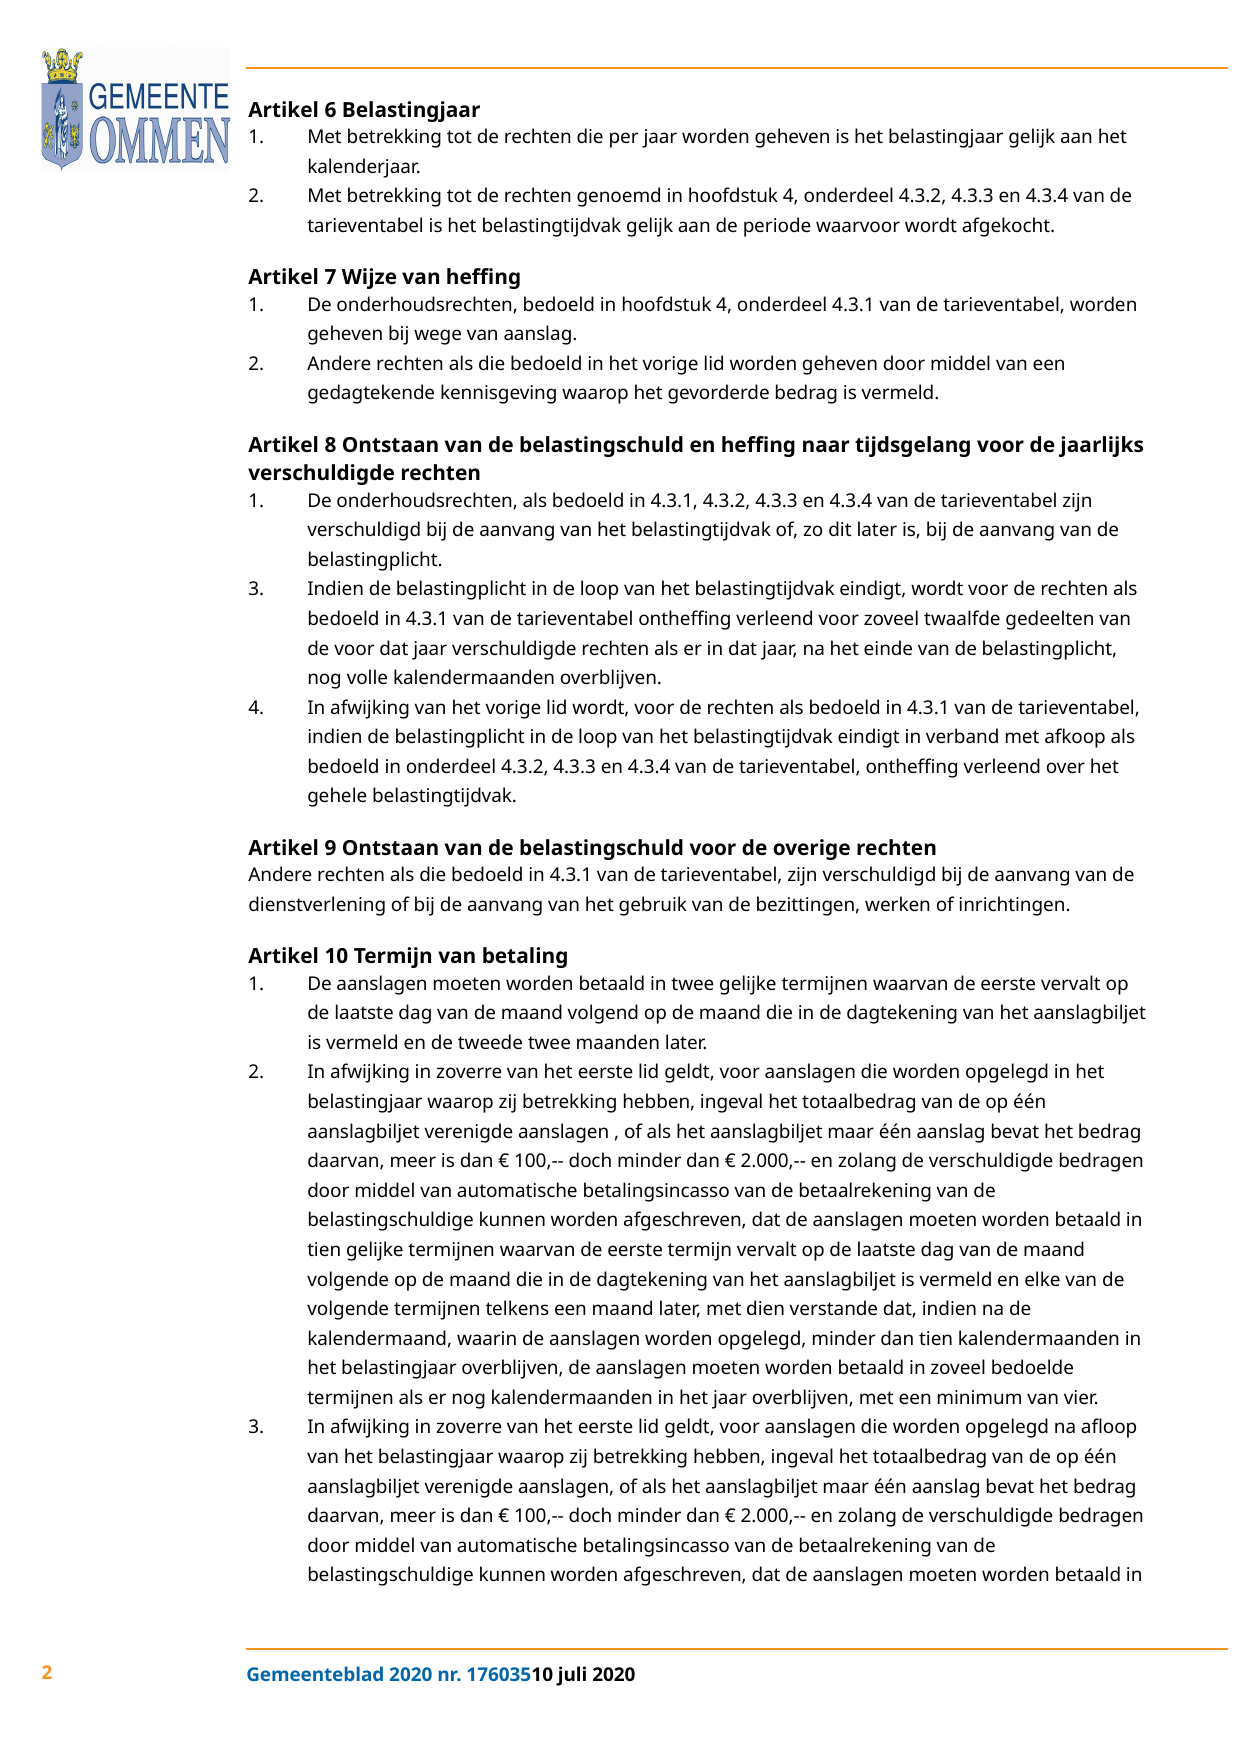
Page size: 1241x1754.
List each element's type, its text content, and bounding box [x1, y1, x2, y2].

list De onderhoudsrechten, als bedoeld in 4.3.1, 4.3.2, 4.3.3 en 4.3.4 van de tarieventabel zijn verschuldigd bij de aanvang van het belastingtijdvak of, zo dit later is, bij de aanvang van de belastingplicht. [248, 487, 1152, 572]
list In afwijking van het vorige lid wordt, voor de rechten als bedoeld in 4.3.1 van de tarieventabel, indien de belastingplicht in de loop van het belastingtijdvak eindigt in verband met afkoop als bedoeld in onderdeel 4.3.2, 4.3.3 en 4.3.4 van de tarieventabel, ontheffing verleend over het gehele belastingtijdvak. [248, 694, 1152, 808]
text Artikel 6 Belastingjaar [248, 95, 1152, 123]
list De onderhoudsrechten, bedoeld in hoofdstuk 4, onderdeel 4.3.1 van de tarieventabel, worden geheven bij wege van aanslag. [248, 291, 1152, 346]
list Met betrekking tot de rechten die per jaar worden geheven is het belastingjaar gelijk aan het kalenderjaar. [248, 123, 1152, 178]
text Artikel 7 Wijze van heffing [248, 262, 1152, 291]
list Andere rechten als die bedoeld in het vorige lid worden geheven door middel van een gedagtekende kennisgeving waarop het gevorderde bedrag is vermeld. [248, 350, 1152, 405]
list In afwijking in zoverre van het eerste lid geldt, voor aanslagen die worden opgelegd in het belastingjaar waarop zij betrekking hebben, ingeval het totaalbedrag van de op één aanslagbiljet verenigde aanslagen , of als het aanslagbiljet maar één aanslag bevat het bedrag daarvan, meer is dan € 100,-- doch minder dan € 2.000,-- en zolang de verschuldigde bedragen door middel van automatische betalingsincasso van de betaalrekening van de belastingschuldige kunnen worden afgeschreven, dat de aanslagen moeten worden betaald in tien gelijke termijnen waarvan de eerste termijn vervalt op de laatste dag van de maand volgende op de maand die in de dagtekening van het aanslagbiljet is vermeld en elke van de volgende termijnen telkens een maand later, met dien verstande dat, indien na de kalendermaand, waarin de aanslagen worden opgelegd, minder dan tien kalendermaanden in het belastingjaar overblijven, de aanslagen moeten worden betaald in zoveel bedoelde termijnen als er nog kalendermaanden in het jaar overblijven, met een minimum van vier. [248, 1059, 1152, 1410]
list In afwijking in zoverre van het eerste lid geldt, voor aanslagen die worden opgelegd na afloop van het belastingjaar waarop zij betrekking hebben, ingeval het totaalbedrag van de op één aanslagbiljet verenigde aanslagen, of als het aanslagbiljet maar één aanslag bevat het bedrag daarvan, meer is dan € 100,-- doch minder dan € 2.000,-- en zolang de verschuldigde bedragen door middel van automatische betalingsincasso van de betaalrekening van de belastingschuldige kunnen worden afgeschreven, dat de aanslagen moeten worden betaald in [248, 1414, 1152, 1587]
list Indien de belastingplicht in de loop van het belastingtijdvak eindigt, wordt voor de rechten als bedoeld in 4.3.1 van de tarieventabel ontheffing verleend voor zoveel twaalfde gedeelten van de voor dat jaar verschuldigde rechten als er in dat jaar, na het einde van de belastingplicht, nog volle kalendermaanden overblijven. [248, 576, 1152, 690]
list Met betrekking tot de rechten genoemd in hoofdstuk 4, onderdeel 4.3.2, 4.3.3 en 4.3.4 van de tarieventabel is het belastingtijdvak gelijk aan de periode waarvoor wordt afgekocht. [248, 182, 1152, 238]
text Artikel 10 Termijn van betaling [248, 942, 1152, 970]
text Artikel 8 Ontstaan van de belastingschuld en heffing naar tijdsgelang voor de jaarlijks verschuldigde rechten [248, 430, 1152, 487]
picture [41, 47, 231, 172]
list De aanslagen moeten worden betaald in twee gelijke termijnen waarvan de eerste vervalt op de laatste dag van de maand volgend op de maand die in de dagtekening van het aanslagbiljet is vermeld en de tweede twee maanden later. [248, 970, 1152, 1055]
text Andere rechten als die bedoeld in 4.3.1 van de tarieventabel, zijn verschuldigd bij de aanvang van de dienstverlening of bij de aanvang van het gebruik van de bezittingen, werken of inrichtingen. [248, 862, 1152, 917]
text Artikel 9 Ontstaan van de belastingschuld voor de overige rechten [248, 833, 1152, 862]
